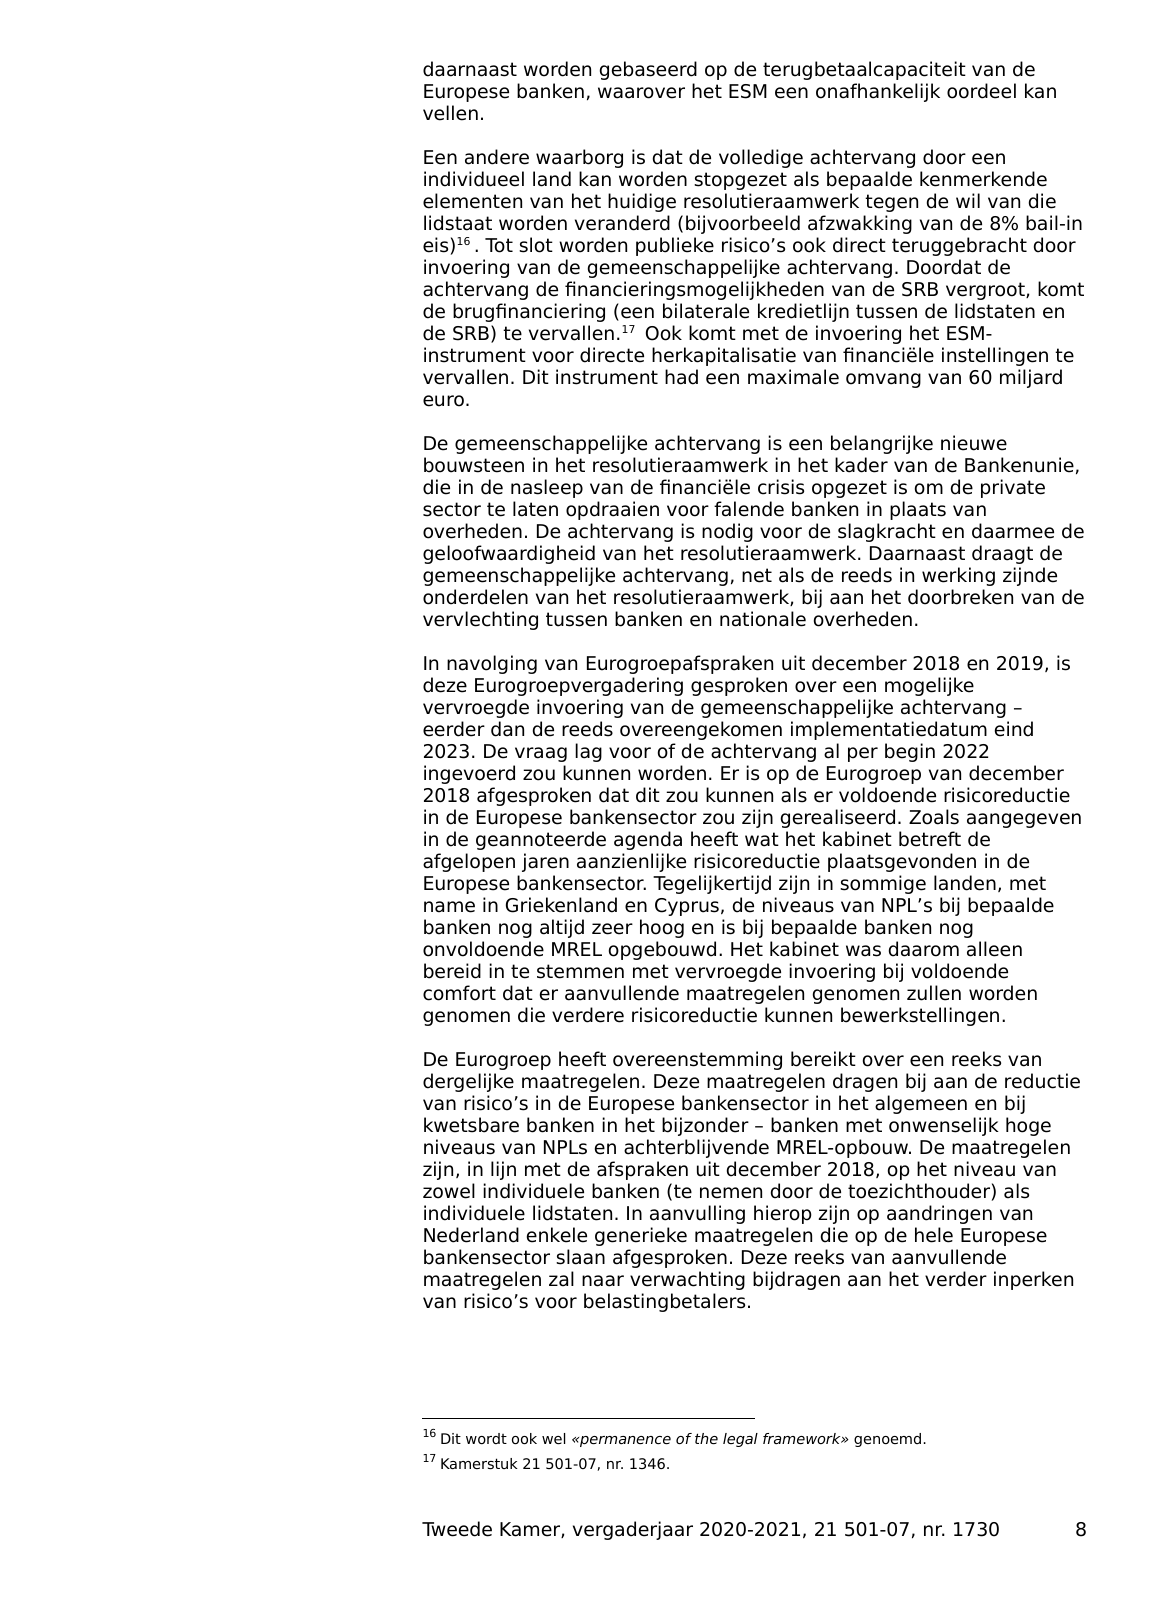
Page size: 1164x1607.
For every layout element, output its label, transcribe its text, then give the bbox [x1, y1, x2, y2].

text In navolging van Eurogroepafspraken uit december 2018 en 2019, is deze Eurogroepvergadering gesproken over een mogelijke vervroegde invoering van de gemeenschappelijke achtervang – eerder dan de reeds overeengekomen implementatiedatum eind 2023. De vraag lag voor of de achtervang al per begin 2022 ingevoerd zou kunnen worden. Er is op de Eurogroep van december 2018 afgesproken dat dit zou kunnen als er voldoende risicoreductie in de Europese bankensector zou zijn gerealiseerd. Zoals aangegeven in de geannoteerde agenda heeft wat het kabinet betreft de afgelopen jaren aanzienlijke risicoreductie plaatsgevonden in de Europese bankensector. Tegelijkertijd zijn in sommige landen, met name in Griekenland en Cyprus, de niveaus van NPL’s bij bepaalde banken nog altijd zeer hoog en is bij bepaalde banken nog onvoldoende MREL opgebouwd. Het kabinet was daarom alleen bereid in te stemmen met vervroegde invoering bij voldoende comfort dat er aanvullende maatregelen genomen zullen worden genomen die verdere risicoreductie kunnen bewerkstellingen. [422, 653, 1087, 1027]
text Een andere waarborg is dat de volledige achtervang door een individueel land kan worden stopgezet als bepaalde kenmerkende elementen van het huidige resolutieraamwerk tegen de wil van die lidstaat worden veranderd (bijvoorbeeld afzwakking van de 8% bail-in eis). Tot slot worden publieke risico’s ook direct teruggebracht door invoering van de gemeenschappelijke achtervang. Doordat de achtervang de financieringsmogelijkheden van de SRB vergroot, komt de brugfinanciering (een bilaterale kredietlijn tussen de lidstaten en de SRB) te vervallen. Ook komt met de invoering het ESM-instrument voor directe herkapitalisatie van financiële instellingen te vervallen. Dit instrument had een maximale omvang van 60 miljard euro. [422, 147, 1087, 411]
text De gemeenschappelijke achtervang is een belangrijke nieuwe bouwsteen in het resolutieraamwerk in het kader van de Bankenunie, die in de nasleep van de financiële crisis opgezet is om de private sector te laten opdraaien voor falende banken in plaats van overheden. De achtervang is nodig voor de slagkracht en daarmee de geloofwaardigheid van het resolutieraamwerk. Daarnaast draagt de gemeenschappelijke achtervang, net als de reeds in werking zijnde onderdelen van het resolutieraamwerk, bij aan het doorbreken van de vervlechting tussen banken en nationale overheden. [422, 433, 1087, 631]
text De Eurogroep heeft overeenstemming bereikt over een reeks van dergelijke maatregelen. Deze maatregelen dragen bij aan de reductie van risico’s in de Europese bankensector in het algemeen en bij kwetsbare banken in het bijzonder – banken met onwenselijk hoge niveaus van NPLs en achterblijvende MREL-opbouw. De maatregelen zijn, in lijn met de afspraken uit december 2018, op het niveau van zowel individuele banken (te nemen door de toezichthouder) als individuele lidstaten. In aanvulling hierop zijn op aandringen van Nederland enkele generieke maatregelen die op de hele Europese bankensector slaan afgesproken. Deze reeks van aanvullende maatregelen zal naar verwachting bijdragen aan het verder inperken van risico’s voor belastingbetalers. [422, 1049, 1087, 1313]
text Kamerstuk 21 501-07, nr. 1346. [422, 1452, 1087, 1474]
text daarnaast worden gebaseerd op de terugbetaalcapaciteit van de Europese banken, waarover het ESM een onafhankelijk oordeel kan vellen. [422, 59, 1087, 125]
text Dit wordt ook wel «permanence of the legal framework» genoemd. [422, 1427, 1087, 1449]
